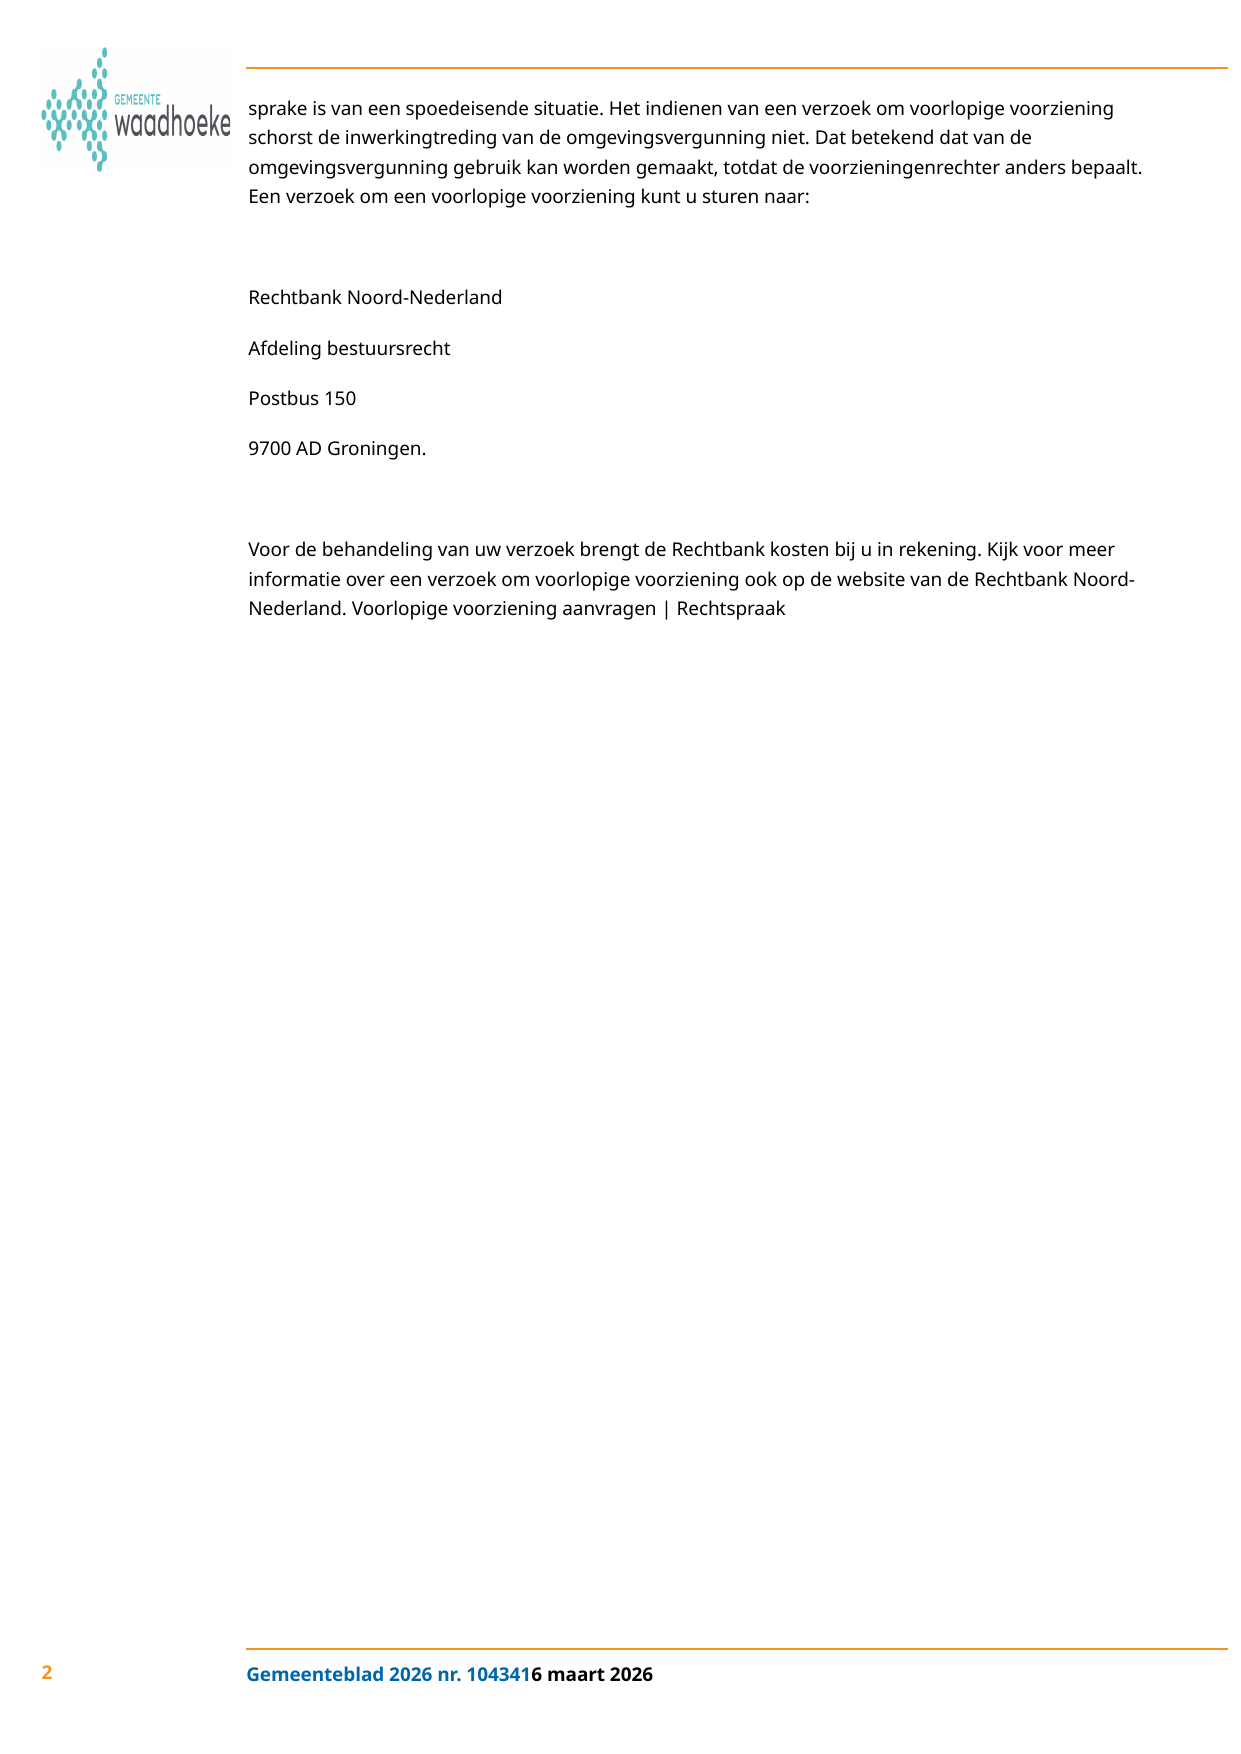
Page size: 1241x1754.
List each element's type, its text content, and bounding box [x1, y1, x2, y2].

text Afdeling bestuursrecht [248, 335, 1152, 361]
picture [41, 47, 231, 172]
text Voor de behandeling van uw verzoek brengt de Rechtbank kosten bij u in rekening. Kijk voor meer informatie over een verzoek om voorlopige voorziening ook op de website van de Rechtbank Noord-Nederland. Voorlopige voorziening aanvragen | Rechtspraak [248, 536, 1152, 621]
text Postbus 150 [248, 385, 1152, 411]
text 9700 AD Groningen. [248, 436, 1152, 461]
text sprake is van een spoedeisende situatie. Het indienen van een verzoek om voorlopige voorziening schorst de inwerkingtreding van de omgevingsvergunning niet. Dat betekend dat van de omgevingsvergunning gebruik kan worden gemaakt, totdat de voorzieningenrechter anders bepaalt. Een verzoek om een voorlopige voorziening kunt u sturen naar: [248, 95, 1152, 209]
text Rechtbank Noord-Nederland [248, 284, 1152, 310]
